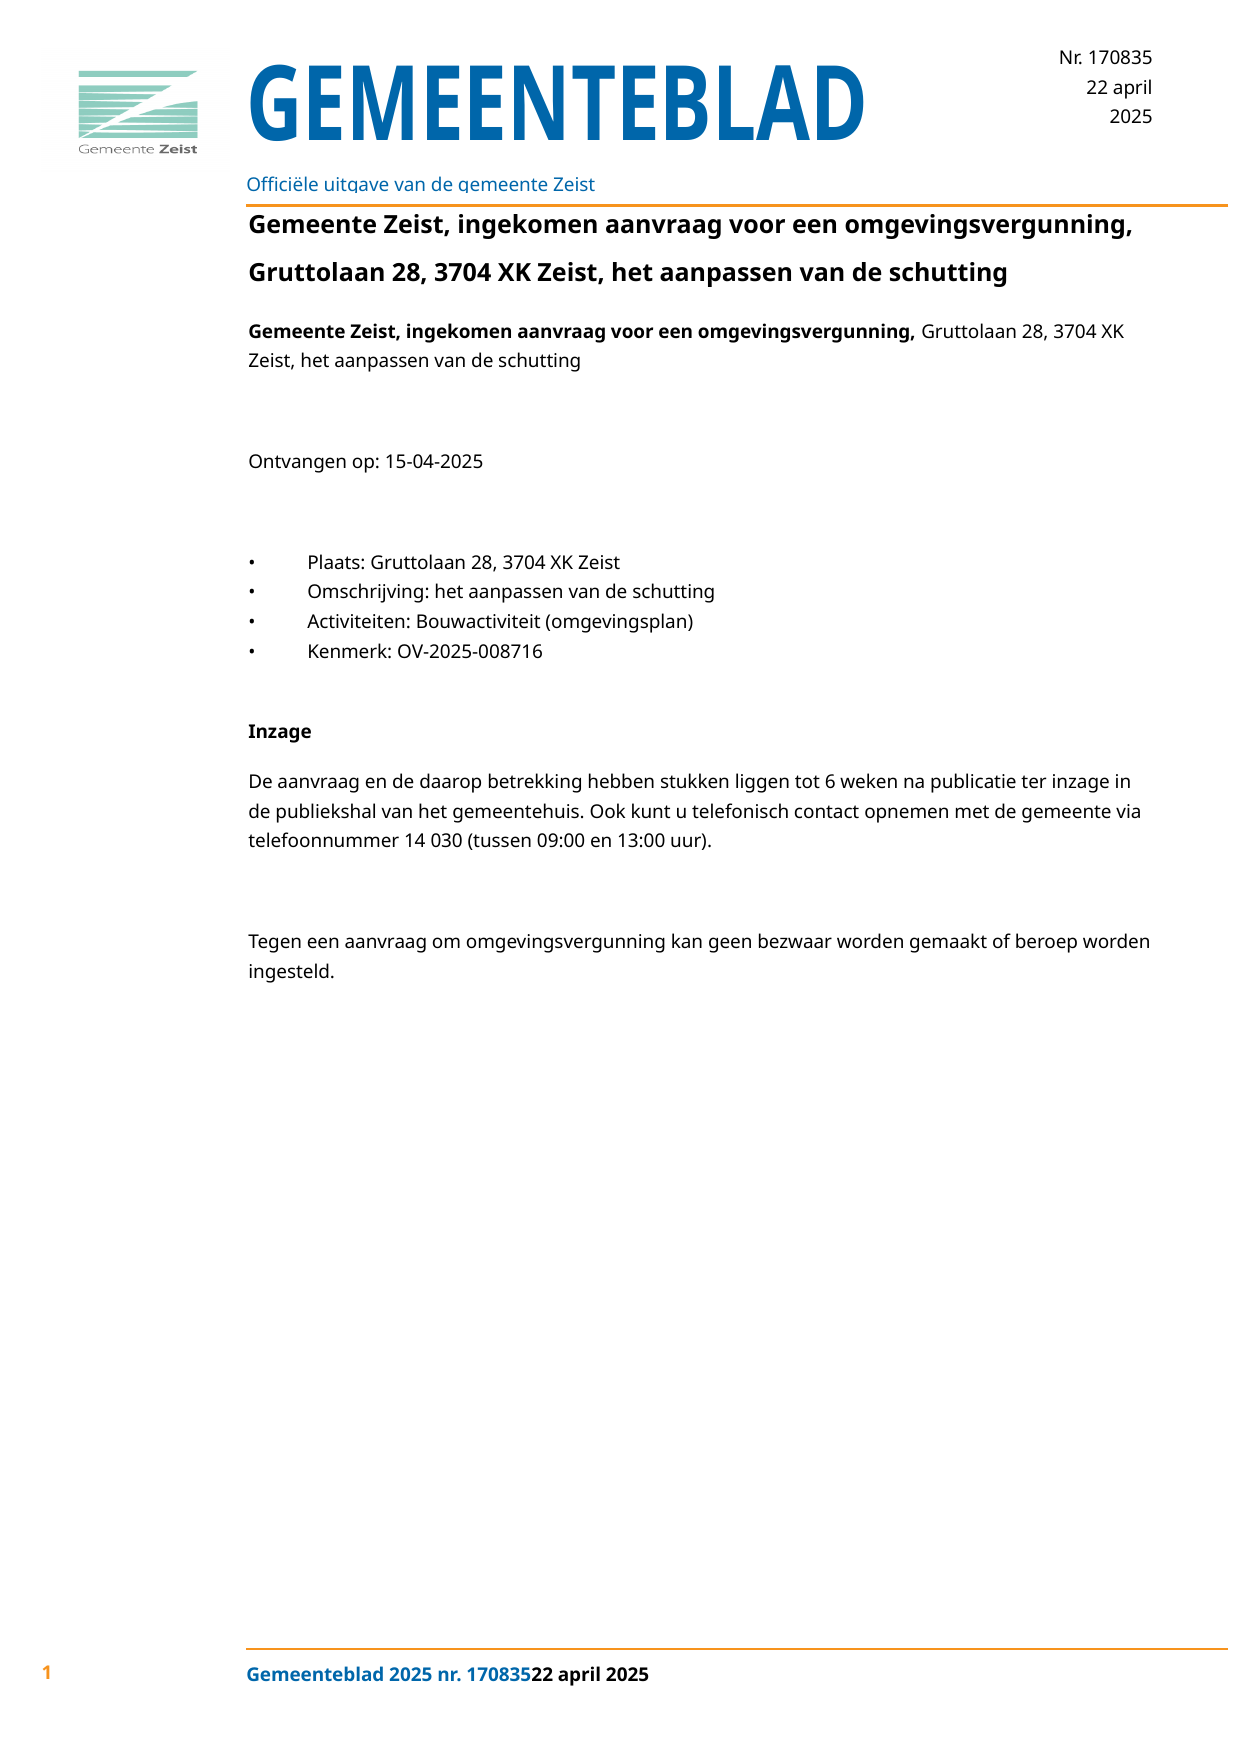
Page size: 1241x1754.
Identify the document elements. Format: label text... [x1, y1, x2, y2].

text Inzage [248, 718, 1152, 744]
text Ontvangen op: 15-04-2025 [248, 448, 1152, 474]
list Kenmerk: OV-2025-008716 [248, 638, 1152, 664]
text De aanvraag en de daarop betrekking hebben stukken liggen tot 6 weken na publicatie ter inzage in de publiekshal van het gemeentehuis. Ook kunt u telefonisch contact opnemen met de gemeente via telefoonnummer 14 030 (tussen 09:00 en 13:00 uur). [248, 768, 1152, 853]
list Omschrijving: het aanpassen van de schutting [248, 579, 1152, 604]
text Gemeente Zeist, ingekomen aanvraag voor een omgevingsvergunning, Gruttolaan 28, 3704 XK Zeist, het aanpassen van de schutting [248, 207, 1152, 288]
list Plaats: Gruttolaan 28, 3704 XK Zeist [248, 549, 1152, 575]
text Tegen een aanvraag om omgevingsvergunning kan geen bezwaar worden gemaakt of beroep worden ingesteld. [248, 928, 1152, 984]
list Activiteiten: Bouwactiviteit (omgevingsplan) [248, 608, 1152, 634]
text Gemeente Zeist, ingekomen aanvraag voor een omgevingsvergunning, Gruttolaan 28, 3704 XK Zeist, het aanpassen van de schutting [248, 318, 1152, 373]
picture [41, 47, 231, 172]
